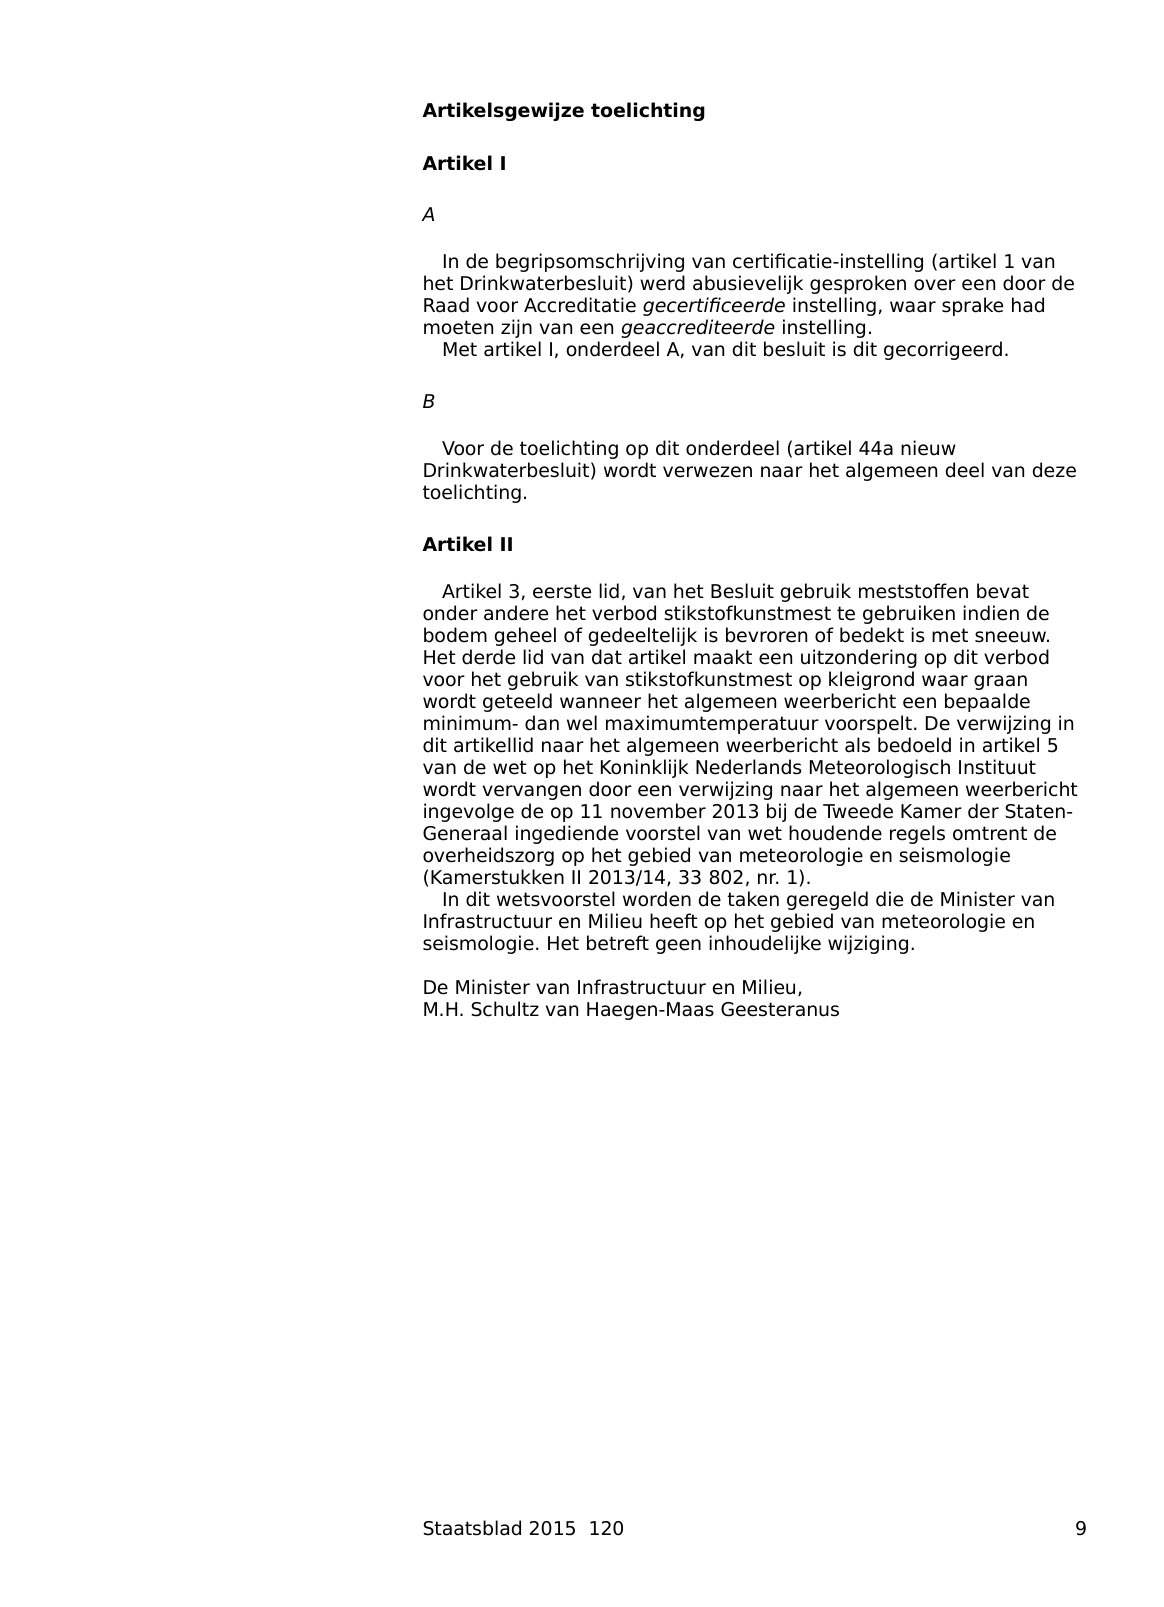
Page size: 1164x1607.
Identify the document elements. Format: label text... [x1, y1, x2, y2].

subtitle B [422, 391, 1087, 413]
subtitle Artikel II [422, 534, 1087, 556]
text De Minister van Infrastructuur en Milieu, M.H. Schultz van Haegen-Maas Geesteranus [422, 977, 1087, 1021]
text In dit wetsvoorstel worden de taken geregeld die de Minister van Infrastructuur en Milieu heeft op het gebied van meteorologie en seismologie. Het betreft geen inhoudelijke wijziging. [422, 889, 1087, 955]
text In de begripsomschrijving van certificatie-instelling (artikel 1 van het Drinkwaterbesluit) werd abusievelijk gesproken over een door de Raad voor Accreditatie gecertificeerde instelling, waar sprake had moeten zijn van een geaccrediteerde instelling. [422, 251, 1087, 339]
subtitle Artikelsgewijze toelichting [422, 100, 1087, 122]
text Artikel 3, eerste lid, van het Besluit gebruik meststoffen bevat onder andere het verbod stikstofkunstmest te gebruiken indien de bodem geheel of gedeeltelijk is bevroren of bedekt is met sneeuw. Het derde lid van dat artikel maakt een uitzondering op dit verbod voor het gebruik van stikstofkunstmest op kleigrond waar graan wordt geteeld wanneer het algemeen weerbericht een bepaalde minimum- dan wel maximumtemperatuur voorspelt. De verwijzing in dit artikellid naar het algemeen weerbericht als bedoeld in artikel 5 van de wet op het Koninklijk Nederlands Meteorologisch Instituut wordt vervangen door een verwijzing naar het algemeen weerbericht ingevolge de op 11 november 2013 bij de Tweede Kamer der Staten-Generaal ingediende voorstel van wet houdende regels omtrent de overheidszorg op het gebied van meteorologie en seismologie (Kamerstukken II 2013/14, 33 802, nr. 1). [422, 581, 1087, 889]
text Met artikel I, onderdeel A, van dit besluit is dit gecorrigeerd. [422, 339, 1087, 361]
subtitle A [422, 204, 1087, 226]
text Voor de toelichting op dit onderdeel (artikel 44a nieuw Drinkwaterbesluit) wordt verwezen naar het algemeen deel van deze toelichting. [422, 438, 1087, 504]
subtitle Artikel I [422, 152, 1087, 174]
